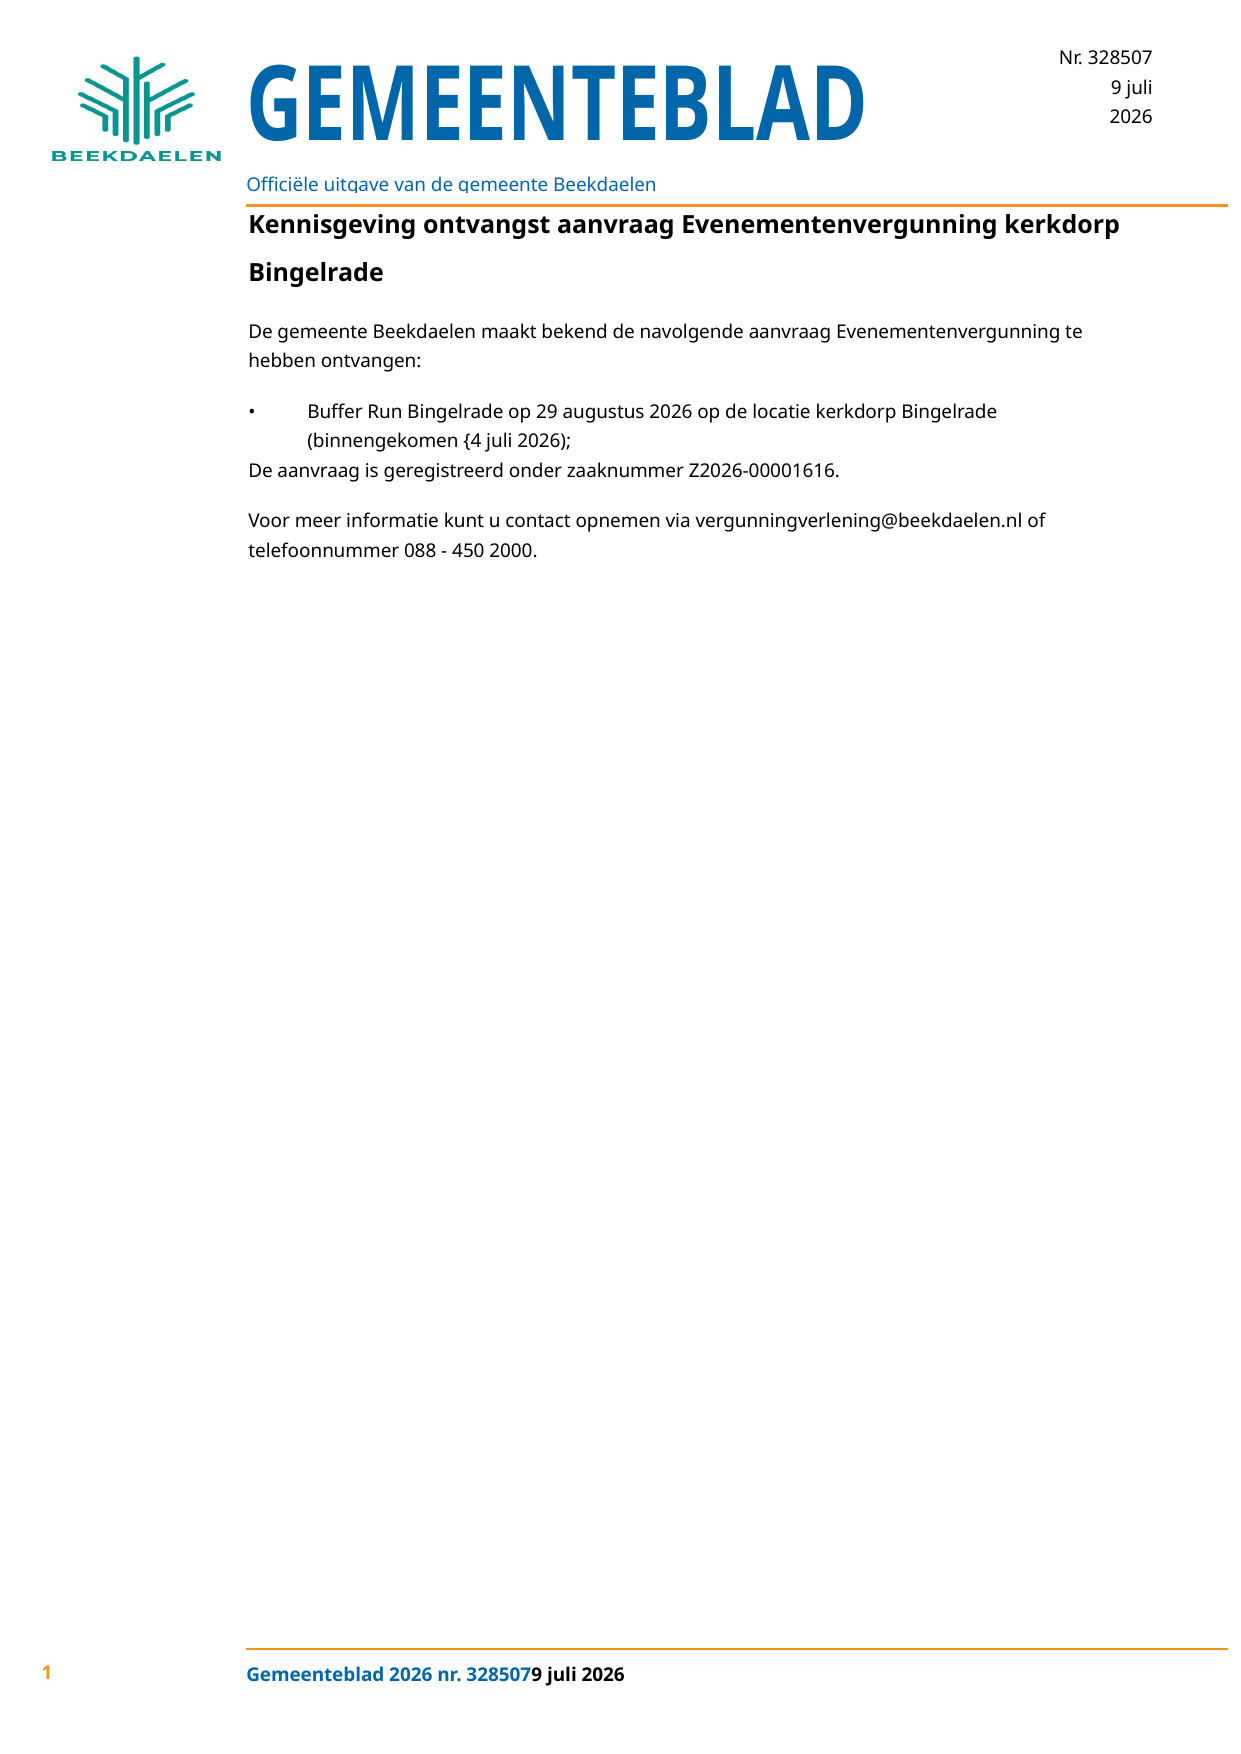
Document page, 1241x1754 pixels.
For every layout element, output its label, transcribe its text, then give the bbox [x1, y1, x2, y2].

text De gemeente Beekdaelen maakt bekend de navolgende aanvraag Evenementenvergunning te hebben ontvangen: [248, 318, 1152, 373]
text Voor meer informatie kunt u contact opnemen via vergunningverlening@beekdaelen.nl of telefoonnummer 088 - 450 2000. [248, 507, 1152, 563]
list Buffer Run Bingelrade op 29 augustus 2026 op de locatie kerkdorp Bingelrade (binnengekomen {4 juli 2026); [248, 398, 1152, 453]
picture [41, 47, 231, 172]
text De aanvraag is geregistreerd onder zaaknummer Z2026-00001616. [248, 457, 1152, 483]
text Kennisgeving ontvangst aanvraag Evenementenvergunning kerkdorp Bingelrade [248, 207, 1152, 288]
